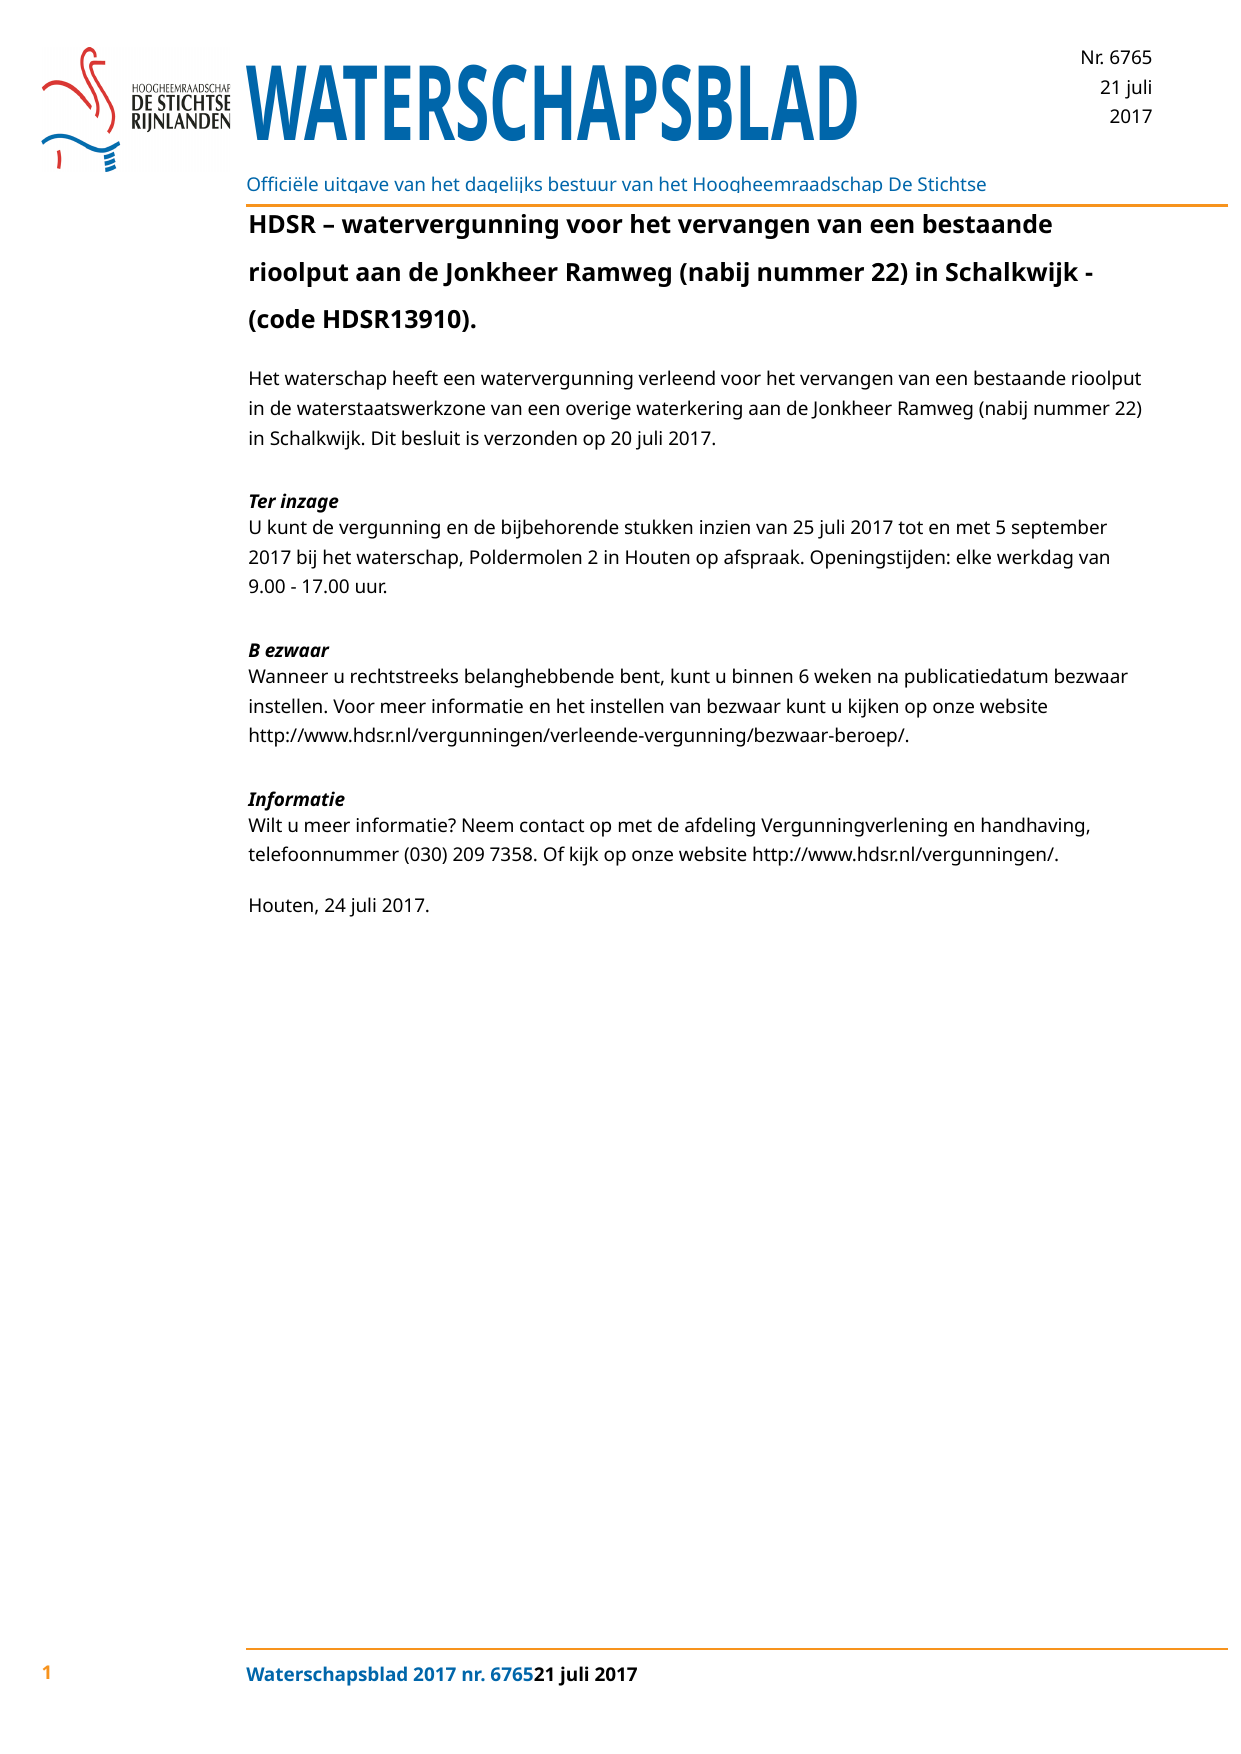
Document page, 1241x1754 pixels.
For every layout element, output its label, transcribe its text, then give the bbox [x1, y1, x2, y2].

text HDSR – watervergunning voor het vervangen van een bestaande rioolput aan de Jonkheer Ramweg (nabij nummer 22) in Schalkwijk - (code HDSR13910). [248, 207, 1152, 336]
text Ter inzage [248, 489, 1152, 514]
text Wanneer u rechtstreeks belanghebbende bent, kunt u binnen 6 weken na publicatiedatum bezwaar instellen. Voor meer informatie en het instellen van bezwaar kunt u kijken op onze website http://www.hdsr.nl/vergunningen/verleende-vergunning/bezwaar-beroep/. [248, 663, 1152, 748]
text Houten, 24 juli 2017. [248, 892, 1152, 918]
text B ezwaar [248, 637, 1152, 663]
text U kunt de vergunning en de bijbehorende stukken inzien van 25 juli 2017 tot en met 5 september 2017 bij het waterschap, Poldermolen 2 in Houten op afspraak. Openingstijden: elke werkdag van 9.00 - 17.00 uur. [248, 514, 1152, 599]
text Wilt u meer informatie? Neem contact op met de afdeling Vergunningverlening en handhaving, telefoonnummer (030) 209 7358. Of kijk op onze website http://www.hdsr.nl/vergunningen/. [248, 812, 1152, 867]
picture [41, 47, 231, 172]
text Het waterschap heeft een watervergunning verleend voor het vervangen van een bestaande rioolput in de waterstaatswerkzone van een overige waterkering aan de Jonkheer Ramweg (nabij nummer 22) in Schalkwijk. Dit besluit is verzonden op 20 juli 2017. [248, 366, 1152, 450]
text Informatie [248, 786, 1152, 812]
